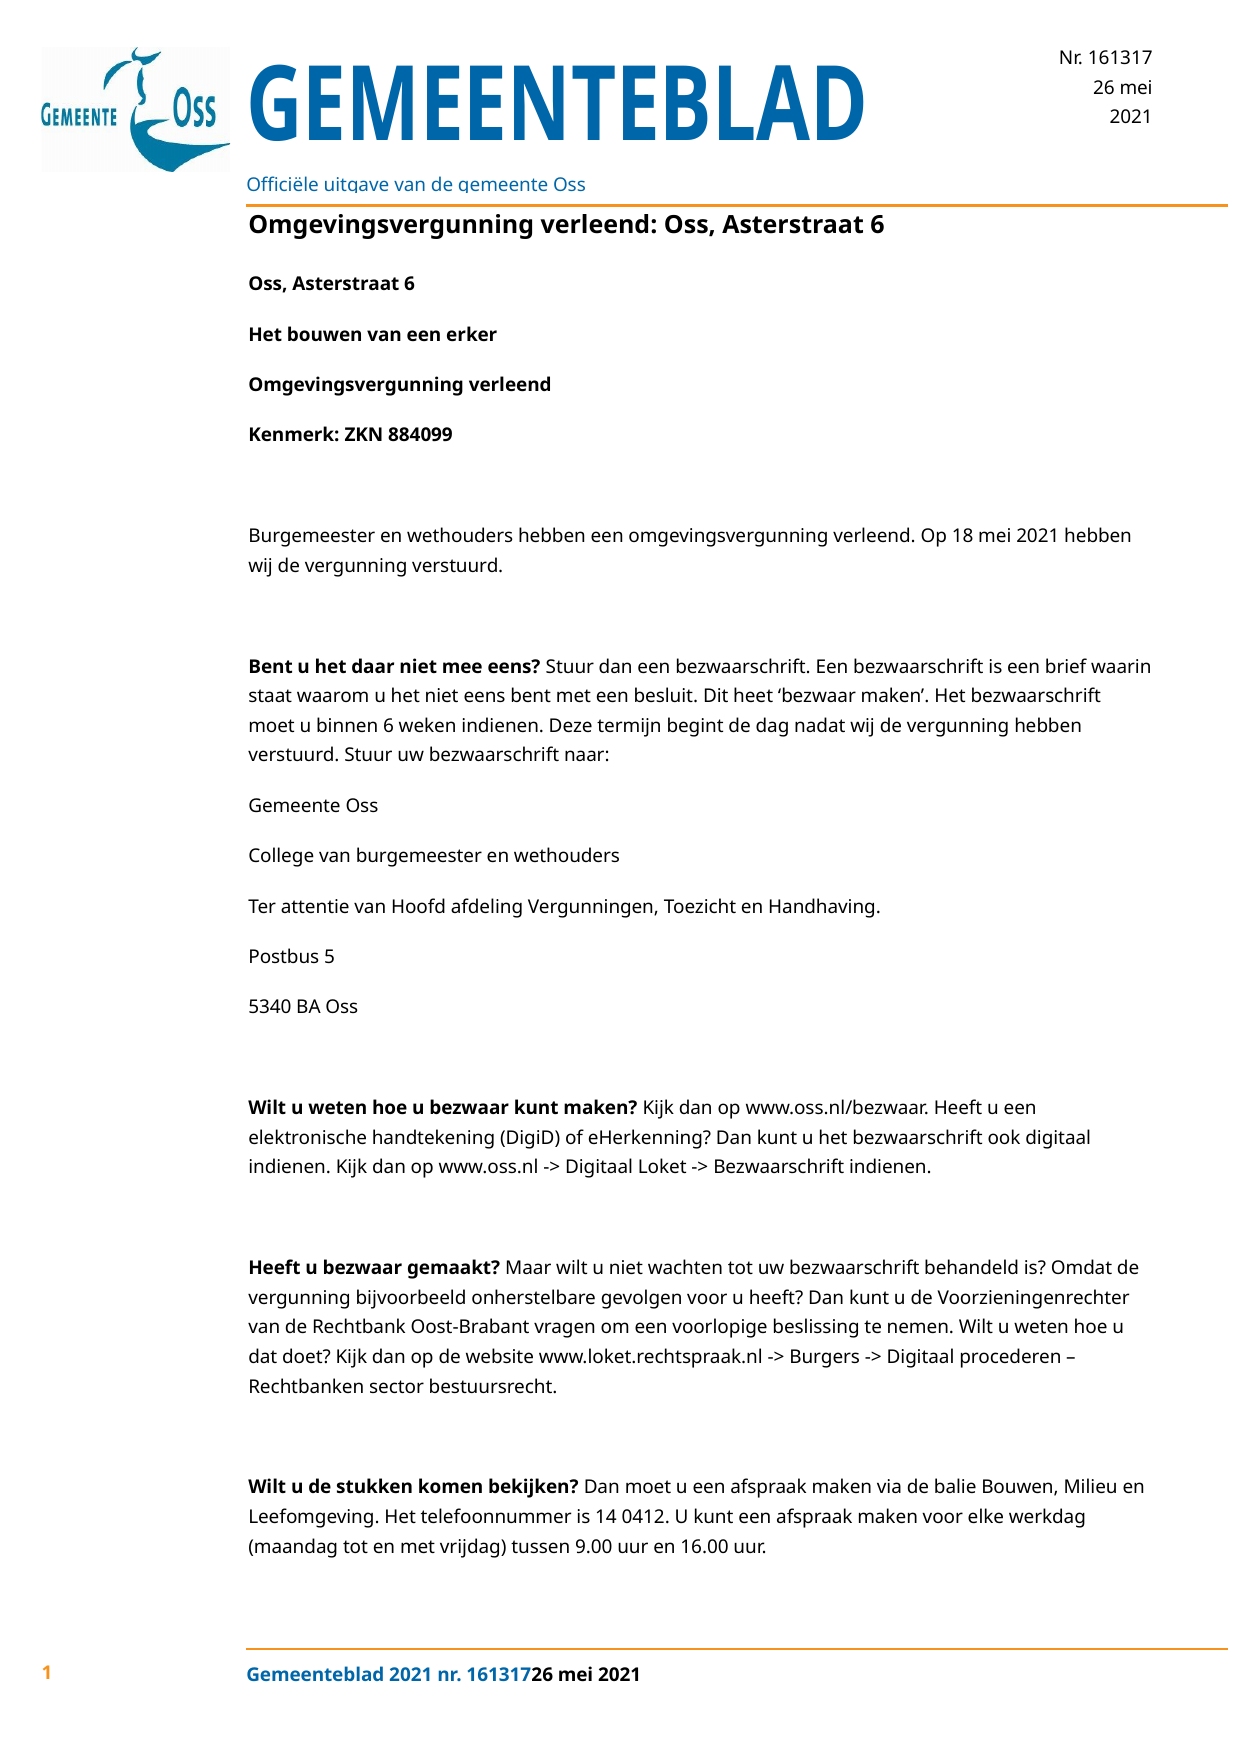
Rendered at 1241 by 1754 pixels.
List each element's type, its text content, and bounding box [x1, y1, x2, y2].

text Oss, Asterstraat 6 [248, 270, 1152, 296]
text Kenmerk: ZKN 884099 [248, 422, 1152, 447]
text 5340 BA Oss [248, 994, 1152, 1019]
text Postbus 5 [248, 943, 1152, 969]
text Omgevingsvergunning verleend [248, 371, 1152, 397]
text Omgevingsvergunning verleend: Oss, Asterstraat 6 [248, 207, 1152, 241]
text Gemeente Oss [248, 792, 1152, 818]
picture [41, 47, 231, 172]
text Het bouwen van een erker [248, 321, 1152, 346]
text College van burgemeester en wethouders [248, 842, 1152, 868]
text Heeft u bezwaar gemaakt? Maar wilt u niet wachten tot uw bezwaarschrift behandeld is? Omdat de vergunning bijvoorbeeld onherstelbare gevolgen voor u heeft? Dan kunt u de Voorzieningenrechter van de Rechtbank Oost-Brabant vragen om een voorlopige beslissing te nemen. Wilt u weten hoe u dat doet? Kijk dan op de website www.loket.rechtspraak.nl -> Burgers -> Digitaal procederen – Rechtbanken sector bestuursrecht. [248, 1254, 1152, 1398]
text Ter attentie van Hoofd afdeling Vergunningen, Toezicht en Handhaving. [248, 893, 1152, 918]
text Wilt u de stukken komen bekijken? Dan moet u een afspraak maken via de balie Bouwen, Milieu en Leefomgeving. Het telefoonnummer is 14 0412. U kunt een afspraak maken voor elke werkdag (maandag tot en met vrijdag) tussen 9.00 uur en 16.00 uur. [248, 1474, 1152, 1558]
text Wilt u weten hoe u bezwaar kunt maken? Kijk dan op www.oss.nl/bezwaar. Heeft u een elektronische handtekening (DigiD) of eHerkenning? Dan kunt u het bezwaarschrift ook digitaal indienen. Kijk dan op www.oss.nl -> Digitaal Loket -> Bezwaarschrift indienen. [248, 1094, 1152, 1179]
text Bent u het daar niet mee eens? Stuur dan een bezwaarschrift. Een bezwaarschrift is een brief waarin staat waarom u het niet eens bent met een besluit. Dit heet ‘bezwaar maken’. Het bezwaarschrift moet u binnen 6 weken indienen. Deze termijn begint de dag nadat wij de vergunning hebben verstuurd. Stuur uw bezwaarschrift naar: [248, 653, 1152, 767]
text Burgemeester en wethouders hebben een omgevingsvergunning verleend. Op 18 mei 2021 hebben wij de vergunning verstuurd. [248, 522, 1152, 578]
